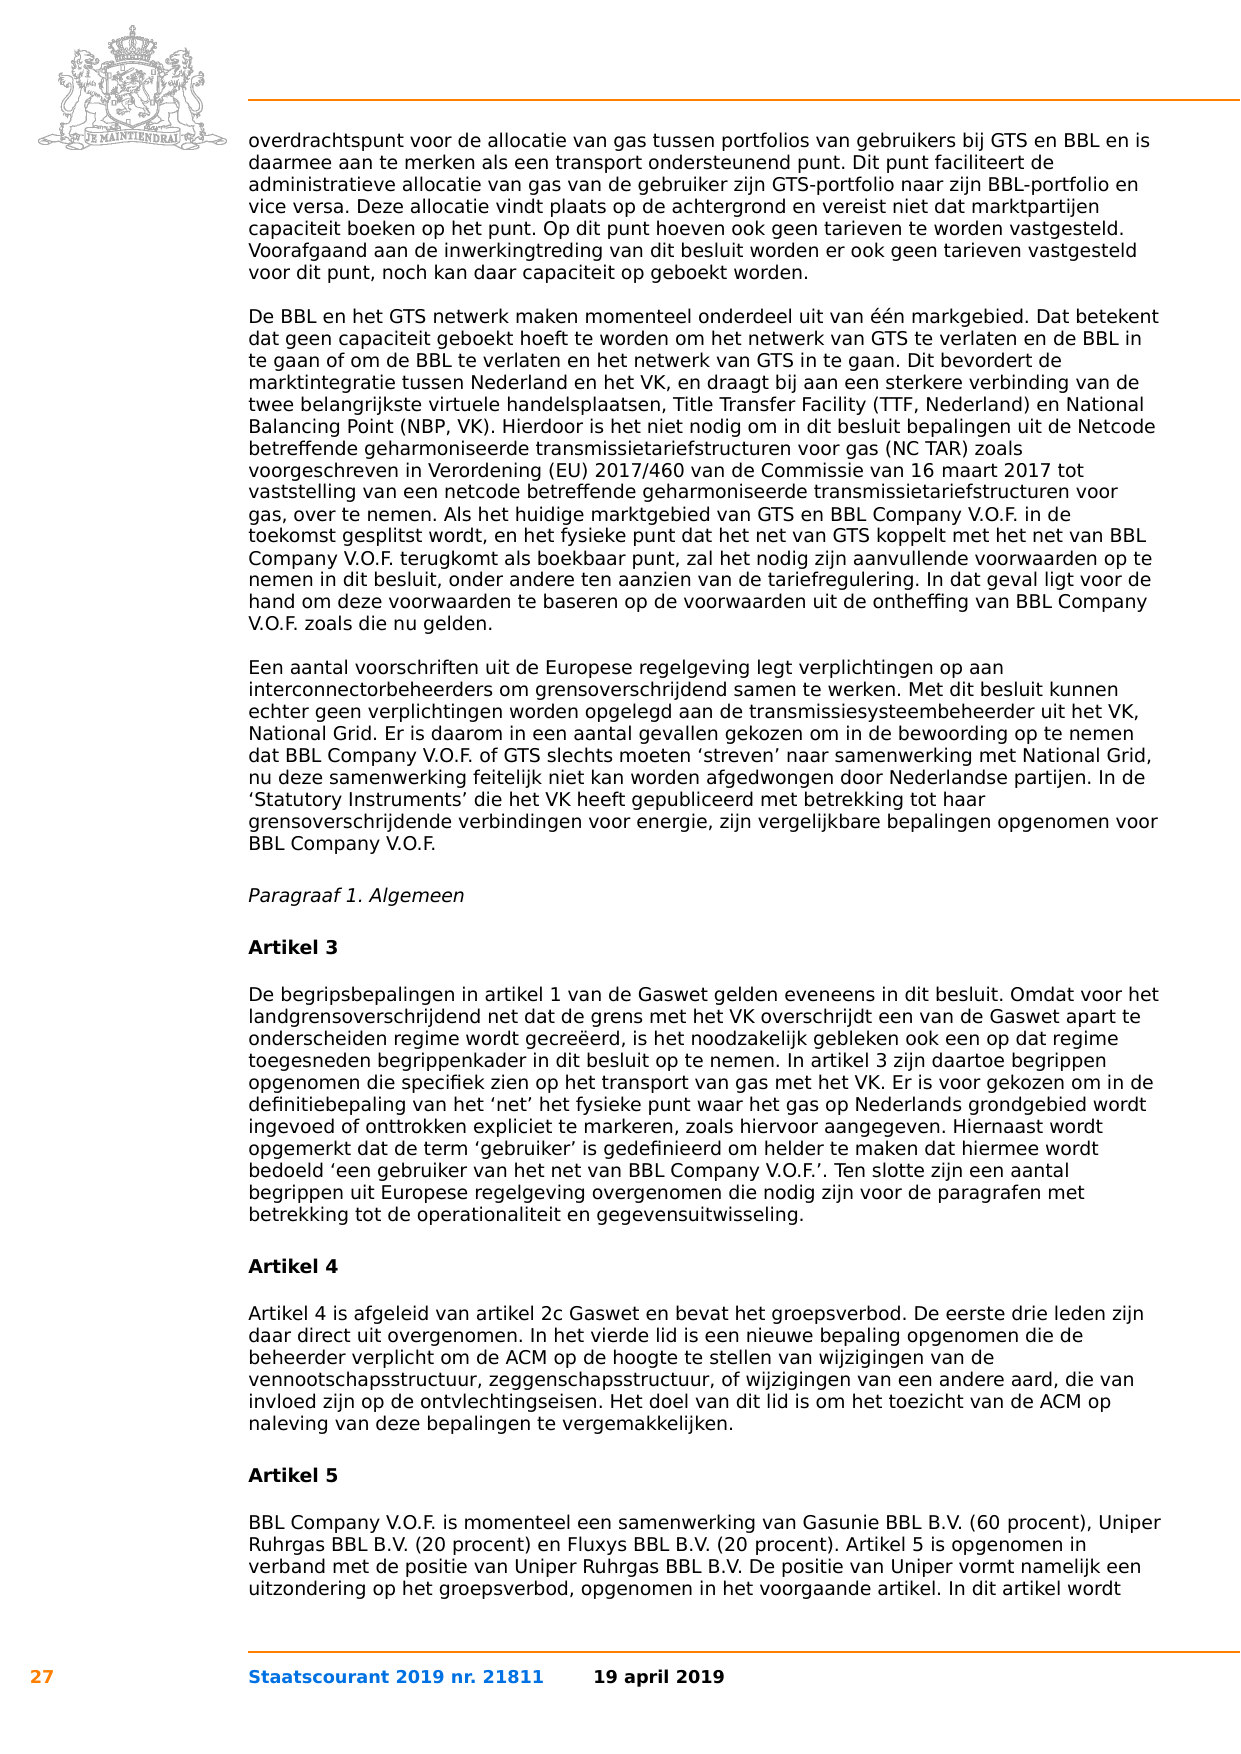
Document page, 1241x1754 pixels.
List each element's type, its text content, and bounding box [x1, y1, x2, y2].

subtitle Artikel 3 [248, 937, 1163, 959]
text overdrachtspunt voor de allocatie van gas tussen portfolios van gebruikers bij GTS en BBL en is daarmee aan te merken als een transport ondersteunend punt. Dit punt faciliteert de administratieve allocatie van gas van de gebruiker zijn GTS-portfolio naar zijn BBL-portfolio en vice versa. Deze allocatie vindt plaats op de achtergrond en vereist niet dat marktpartijen capaciteit boeken op het punt. Op dit punt hoeven ook geen tarieven te worden vastgesteld. Voorafgaand aan de inwerkingtreding van dit besluit worden er ook geen tarieven vastgesteld voor dit punt, noch kan daar capaciteit op geboekt worden. [248, 130, 1163, 284]
text Artikel 4 is afgeleid van artikel 2c Gaswet en bevat het groepsverbod. De eerste drie leden zijn daar direct uit overgenomen. In het vierde lid is een nieuwe bepaling opgenomen die de beheerder verplicht om de ACM op de hoogte te stellen van wijzigingen van de vennootschapsstructuur, zeggenschapsstructuur, of wijzigingen van een andere aard, die van invloed zijn op de ontvlechtingseisen. Het doel van dit lid is om het toezicht van de ACM op naleving van deze bepalingen te vergemakkelijken. [248, 1303, 1163, 1434]
subtitle Paragraaf 1. Algemeen [248, 885, 1163, 907]
picture [38, 25, 227, 150]
text De begripsbepalingen in artikel 1 van de Gaswet gelden eveneens in dit besluit. Omdat voor het landgrensoverschrijdend net dat de grens met het VK overschrijdt een van de Gaswet apart te onderscheiden regime wordt gecreëerd, is het noodzakelijk gebleken ook een op dat regime toegesneden begrippenkader in dit besluit op te nemen. In artikel 3 zijn daartoe begrippen opgenomen die specifiek zien op het transport van gas met het VK. Er is voor gekozen om in de definitiebepaling van het ‘net’ het fysieke punt waar het gas op Nederlands grondgebied wordt ingevoed of onttrokken expliciet te markeren, zoals hiervoor aangegeven. Hiernaast wordt opgemerkt dat de term ‘gebruiker’ is gedefinieerd om helder te maken dat hiermee wordt bedoeld ‘een gebruiker van het net van BBL Company V.O.F.’. Ten slotte zijn een aantal begrippen uit Europese regelgeving overgenomen die nodig zijn voor de paragrafen met betrekking tot de operationaliteit en gegevensuitwisseling. [248, 984, 1163, 1226]
text BBL Company V.O.F. is momenteel een samenwerking van Gasunie BBL B.V. (60 procent), Uniper Ruhrgas BBL B.V. (20 procent) en Fluxys BBL B.V. (20 procent). Artikel 5 is opgenomen in verband met de positie van Uniper Ruhrgas BBL B.V. De positie van Uniper vormt namelijk een uitzondering op het groepsverbod, opgenomen in het voorgaande artikel. In dit artikel wordt [248, 1512, 1163, 1599]
text Een aantal voorschriften uit de Europese regelgeving legt verplichtingen op aan interconnectorbeheerders om grensoverschrijdend samen te werken. Met dit besluit kunnen echter geen verplichtingen worden opgelegd aan de transmissiesysteembeheerder uit het VK, National Grid. Er is daarom in een aantal gevallen gekozen om in de bewoording op te nemen dat BBL Company V.O.F. of GTS slechts moeten ‘streven’ naar samenwerking met National Grid, nu deze samenwerking feitelijk niet kan worden afgedwongen door Nederlandse partijen. In de ‘Statutory Instruments’ die het VK heeft gepubliceerd met betrekking tot haar grensoverschrijdende verbindingen voor energie, zijn vergelijkbare bepalingen opgenomen voor BBL Company V.O.F. [248, 657, 1163, 855]
subtitle Artikel 5 [248, 1464, 1163, 1487]
subtitle Artikel 4 [248, 1256, 1163, 1278]
text De BBL en het GTS netwerk maken momenteel onderdeel uit van één markgebied. Dat betekent dat geen capaciteit geboekt hoeft te worden om het netwerk van GTS te verlaten en de BBL in te gaan of om de BBL te verlaten en het netwerk van GTS in te gaan. Dit bevordert de marktintegratie tussen Nederland en het VK, en draagt bij aan een sterkere verbinding van de twee belangrijkste virtuele handelsplaatsen, Title Transfer Facility (TTF, Nederland) en National Balancing Point (NBP, VK). Hierdoor is het niet nodig om in dit besluit bepalingen uit de Netcode betreffende geharmoniseerde transmissietariefstructuren voor gas (NC TAR) zoals voorgeschreven in Verordening (EU) 2017/460 van de Commissie van 16 maart 2017 tot vaststelling van een netcode betreffende geharmoniseerde transmissietariefstructuren voor gas, over te nemen. Als het huidige marktgebied van GTS en BBL Company V.O.F. in de toekomst gesplitst wordt, en het fysieke punt dat het net van GTS koppelt met het net van BBL Company V.O.F. terugkomt als boekbaar punt, zal het nodig zijn aanvullende voorwaarden op te nemen in dit besluit, onder andere ten aanzien van de tariefregulering. In dat geval ligt voor de hand om deze voorwaarden te baseren op de voorwaarden uit de ontheffing van BBL Company V.O.F. zoals die nu gelden. [248, 306, 1163, 635]
